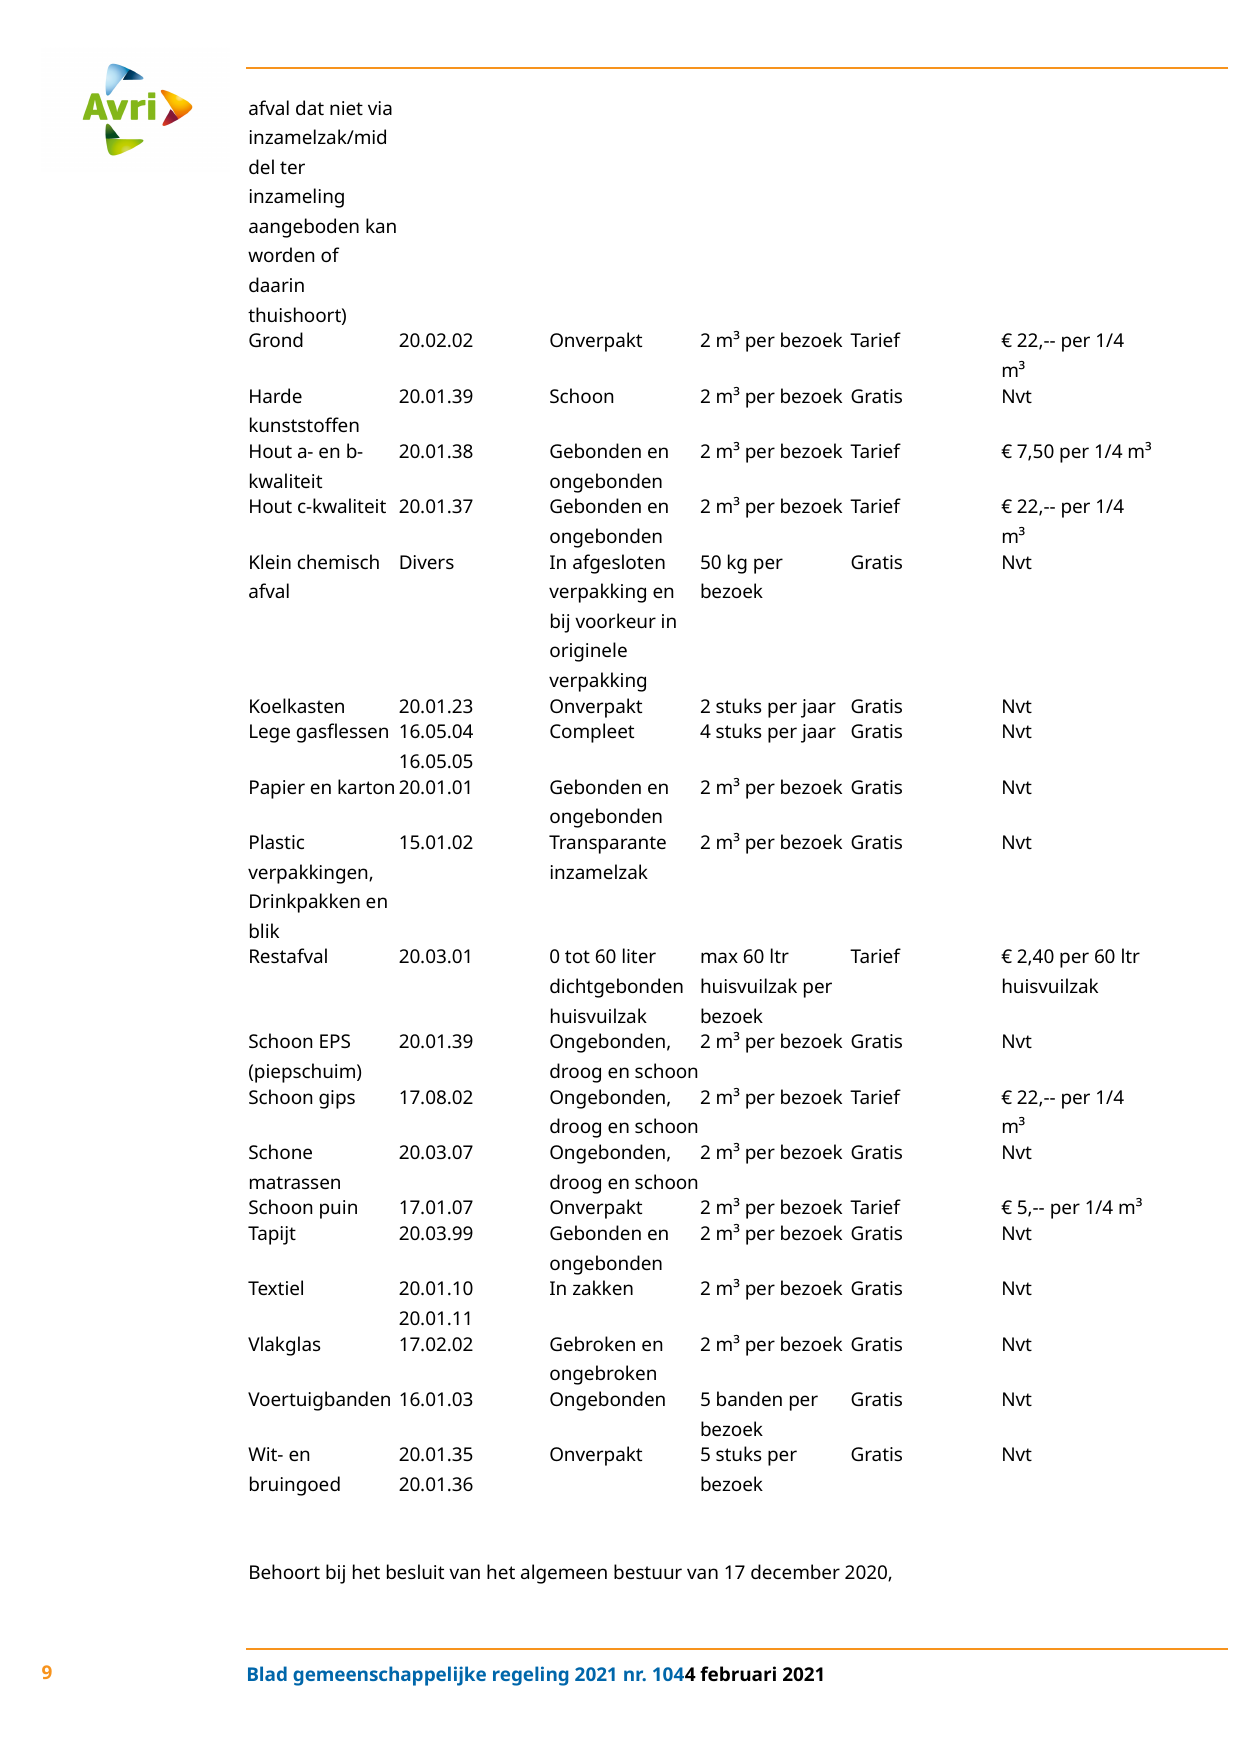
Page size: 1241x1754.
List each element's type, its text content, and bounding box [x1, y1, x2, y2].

table_cell Ongebonden [549, 1386, 700, 1442]
table_cell Nvt [1001, 1442, 1152, 1497]
table_cell Schoon [549, 383, 700, 438]
table_cell Nvt [1001, 1029, 1152, 1084]
table_cell In afgesloten verpakking en bij voorkeur in originele verpakking [549, 549, 700, 693]
table_cell € 7,50 per 1/4 m³ [1001, 438, 1152, 493]
table_cell In zakken [549, 1276, 700, 1331]
table_cell Ongebonden, droog en schoon [549, 1139, 700, 1194]
table_cell Schoon EPS (piepschuim) [248, 1029, 398, 1084]
table_cell 2 m³ per bezoek [700, 1084, 850, 1139]
table_cell 20.01.39 [399, 1029, 549, 1084]
table_cell 4 stuks per jaar [700, 719, 850, 774]
table_cell Restafval [248, 944, 398, 1029]
table_cell Lege gasflessen [248, 719, 398, 774]
table_cell Gratis [850, 693, 1001, 719]
table_cell afval dat niet via inzamelzak/middel ter inzameling aangeboden kan worden of daarin thuishoort) [248, 95, 398, 328]
table_cell Gratis [850, 1029, 1001, 1084]
table_cell 2 m³ per bezoek [700, 1331, 850, 1386]
table_cell € 22,-- per 1/4 m³ [1001, 494, 1152, 549]
table_cell Voertuigbanden [248, 1386, 398, 1442]
table_cell 2 m³ per bezoek [700, 829, 850, 944]
table_cell 17.01.07 [399, 1195, 549, 1220]
table_cell Ongebonden, droog en schoon [549, 1084, 700, 1139]
table_cell Gratis [850, 719, 1001, 774]
table_cell [700, 95, 850, 328]
table_cell Nvt [1001, 774, 1152, 829]
table_cell Gratis [850, 383, 1001, 438]
table_cell Divers [399, 549, 549, 693]
table_cell Koelkasten [248, 693, 398, 719]
table_cell Onverpakt [549, 1195, 700, 1220]
table_cell Hout a- en b-kwaliteit [248, 438, 398, 493]
table_cell 20.03.01 [399, 944, 549, 1029]
table_cell Nvt [1001, 1276, 1152, 1331]
table_cell Textiel [248, 1276, 398, 1331]
table_cell Tarief [850, 438, 1001, 493]
table_cell € 22,-- per 1/4 m³ [1001, 1084, 1152, 1139]
table_cell Gratis [850, 1442, 1001, 1497]
table_cell 2 m³ per bezoek [700, 774, 850, 829]
picture [41, 47, 231, 172]
table_cell 16.05.04 16.05.05 [399, 719, 549, 774]
table_cell 5 banden per bezoek [700, 1386, 850, 1442]
table_cell 16.01.03 [399, 1386, 549, 1442]
table_cell Hout c-kwaliteit [248, 494, 398, 549]
table_cell Papier en karton [248, 774, 398, 829]
table_cell Ongebonden, droog en schoon [549, 1029, 700, 1084]
table_cell 2 m³ per bezoek [700, 383, 850, 438]
table_cell 2 m³ per bezoek [700, 1195, 850, 1220]
table_cell Gebonden en ongebonden [549, 1220, 700, 1276]
table_cell Tarief [850, 1195, 1001, 1220]
table_cell 2 m³ per bezoek [700, 494, 850, 549]
table_cell 17.08.02 [399, 1084, 549, 1139]
table_cell Tarief [850, 328, 1001, 383]
table_cell Tarief [850, 1084, 1001, 1139]
table_cell Grond [248, 328, 398, 383]
table_cell 20.01.10 20.01.11 [399, 1276, 549, 1331]
table_cell Gratis [850, 774, 1001, 829]
table_cell Gratis [850, 1386, 1001, 1442]
table_cell Nvt [1001, 1331, 1152, 1386]
table_cell Gratis [850, 1331, 1001, 1386]
table_cell Gratis [850, 549, 1001, 693]
table_cell Nvt [1001, 383, 1152, 438]
text Behoort bij het besluit van het algemeen bestuur van 17 december 2020, [248, 1559, 1152, 1585]
table_cell 2 m³ per bezoek [700, 328, 850, 383]
table_cell 50 kg per bezoek [700, 549, 850, 693]
table_cell [1001, 95, 1152, 328]
table_cell 20.02.02 [399, 328, 549, 383]
table_cell 2 m³ per bezoek [700, 438, 850, 493]
table_cell Nvt [1001, 829, 1152, 944]
table_cell Nvt [1001, 719, 1152, 774]
table_cell Schone matrassen [248, 1139, 398, 1194]
table_cell 20.01.23 [399, 693, 549, 719]
table_cell Nvt [1001, 1220, 1152, 1276]
table_cell 20.03.99 [399, 1220, 549, 1276]
table_cell Klein chemisch afval [248, 549, 398, 693]
table_cell € 22,-- per 1/4 m³ [1001, 328, 1152, 383]
table_cell [399, 95, 549, 328]
table_cell Tarief [850, 944, 1001, 1029]
table_cell Onverpakt [549, 328, 700, 383]
table_cell Transparante inzamelzak [549, 829, 700, 944]
table_cell Plastic verpakkingen, Drinkpakken en blik [248, 829, 398, 944]
table_cell max 60 ltr huisvuilzak per bezoek [700, 944, 850, 1029]
table_cell € 5,-- per 1/4 m³ [1001, 1195, 1152, 1220]
table_cell Nvt [1001, 1386, 1152, 1442]
table_cell Onverpakt [549, 693, 700, 719]
table_cell 2 m³ per bezoek [700, 1139, 850, 1194]
table_cell Schoon puin [248, 1195, 398, 1220]
table_cell 20.01.35 20.01.36 [399, 1442, 549, 1497]
table_cell € 2,40 per 60 ltr huisvuilzak [1001, 944, 1152, 1029]
table_cell Gratis [850, 1276, 1001, 1331]
table_cell Tarief [850, 494, 1001, 549]
table_cell Nvt [1001, 693, 1152, 719]
table_cell Onverpakt [549, 1442, 700, 1497]
table_cell Tapijt [248, 1220, 398, 1276]
table_cell Gebonden en ongebonden [549, 494, 700, 549]
table_cell 20.01.01 [399, 774, 549, 829]
table_cell 5 stuks per bezoek [700, 1442, 850, 1497]
table_cell Gratis [850, 829, 1001, 944]
table_cell 17.02.02 [399, 1331, 549, 1386]
table_cell Vlakglas [248, 1331, 398, 1386]
table_cell Gebroken en ongebroken [549, 1331, 700, 1386]
table_cell 20.01.37 [399, 494, 549, 549]
table_cell Gebonden en ongebonden [549, 774, 700, 829]
table_cell Gebonden en ongebonden [549, 438, 700, 493]
table_cell 2 stuks per jaar [700, 693, 850, 719]
table_cell Nvt [1001, 549, 1152, 693]
table_cell 0 tot 60 liter dichtgebonden huisvuilzak [549, 944, 700, 1029]
table_cell 2 m³ per bezoek [700, 1276, 850, 1331]
table_cell Nvt [1001, 1139, 1152, 1194]
table_cell 2 m³ per bezoek [700, 1220, 850, 1276]
table_cell [549, 95, 700, 328]
table_cell Compleet [549, 719, 700, 774]
table_cell Gratis [850, 1139, 1001, 1194]
table_cell Gratis [850, 1220, 1001, 1276]
table_cell Harde kunststoffen [248, 383, 398, 438]
table_cell 2 m³ per bezoek [700, 1029, 850, 1084]
table_cell [850, 95, 1001, 328]
table_cell 20.03.07 [399, 1139, 549, 1194]
table_cell Wit- en bruingoed [248, 1442, 398, 1497]
table_cell Schoon gips [248, 1084, 398, 1139]
table_cell 20.01.38 [399, 438, 549, 493]
table_cell 20.01.39 [399, 383, 549, 438]
table_cell 15.01.02 [399, 829, 549, 944]
